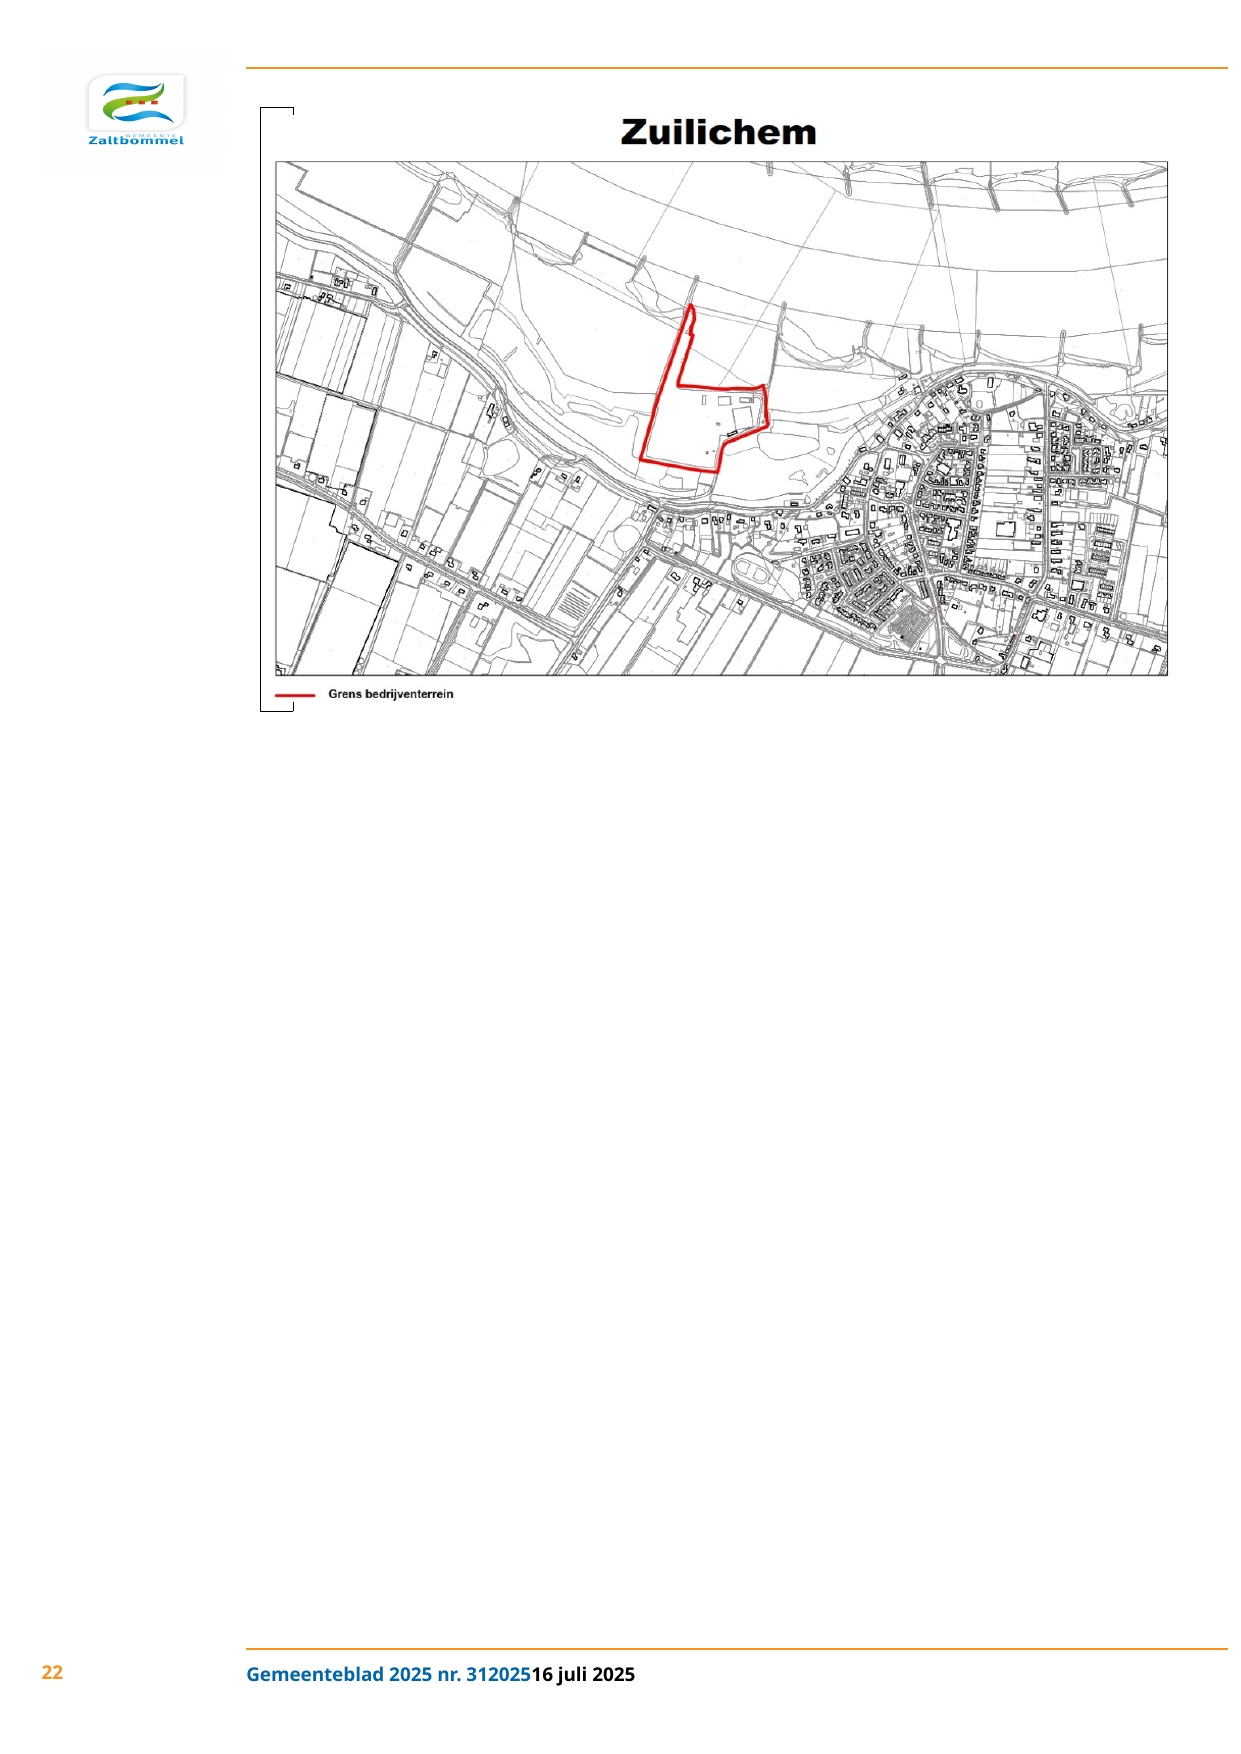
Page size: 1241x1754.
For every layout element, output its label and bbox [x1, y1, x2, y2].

picture [268, 115, 1173, 702]
picture [41, 47, 231, 172]
